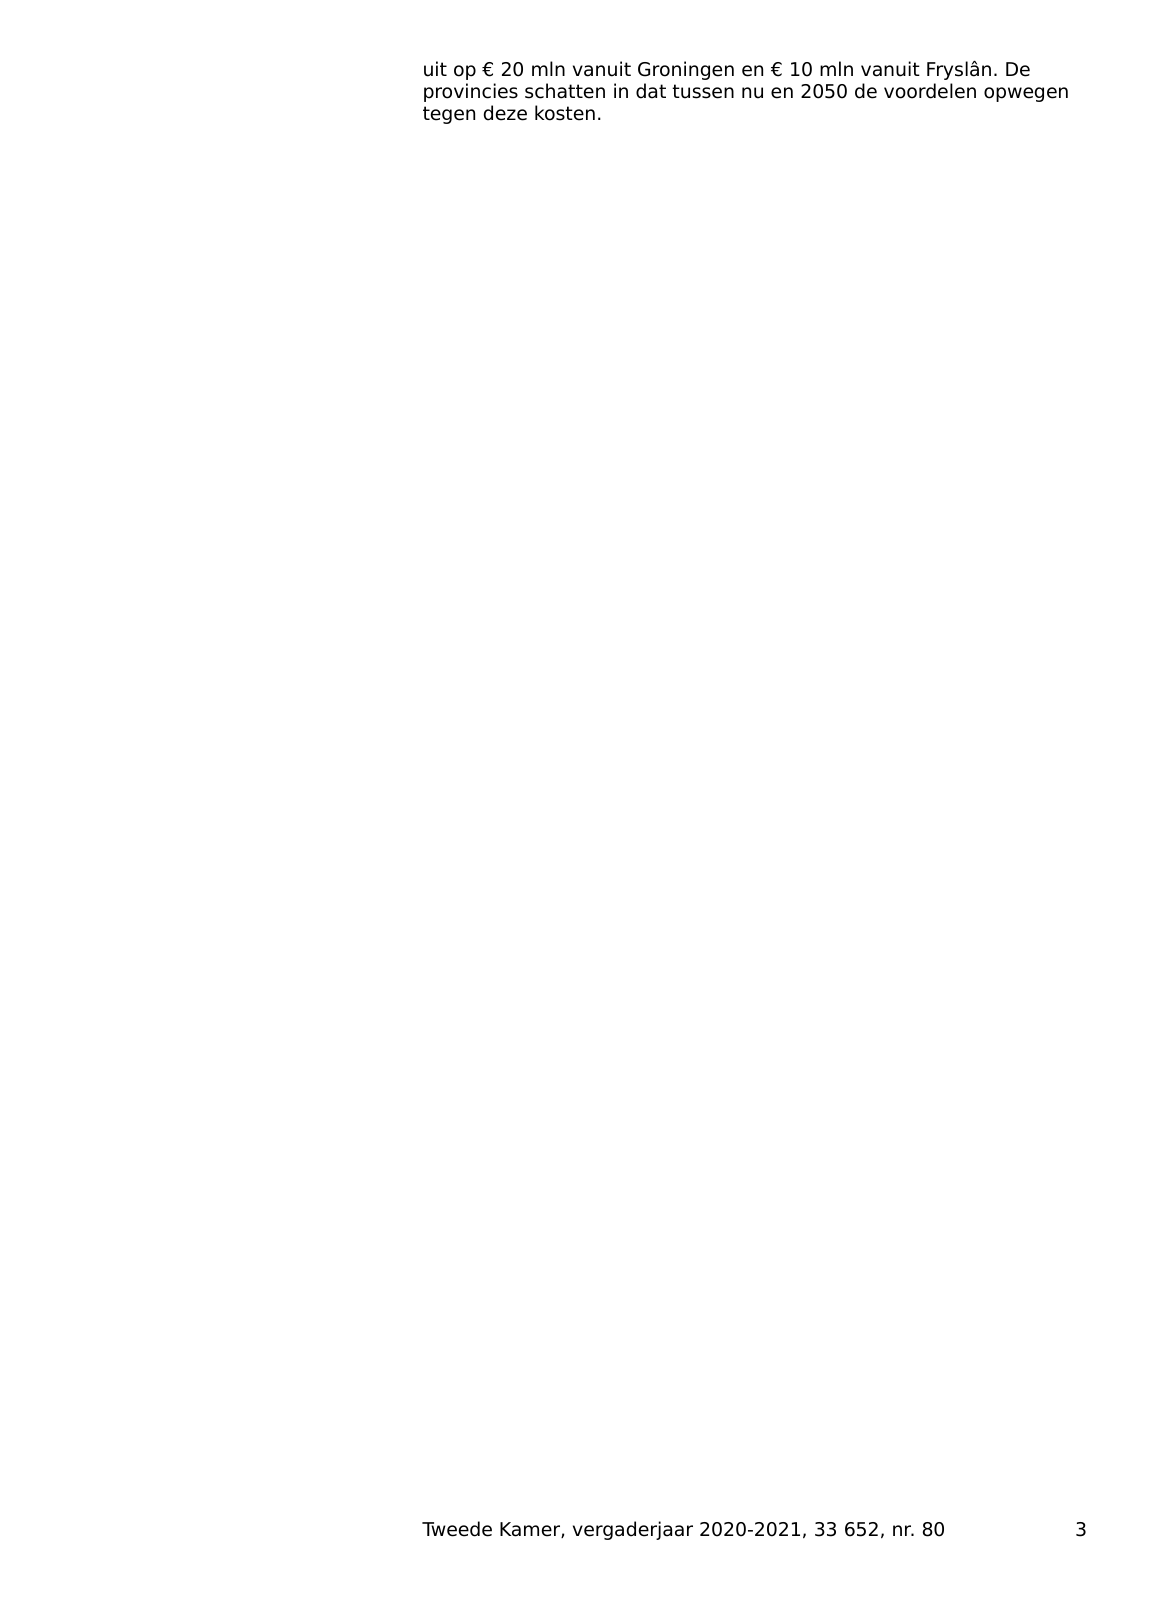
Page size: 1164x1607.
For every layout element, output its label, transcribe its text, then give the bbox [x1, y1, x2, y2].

text uit op € 20 mln vanuit Groningen en € 10 mln vanuit Fryslân. De provincies schatten in dat tussen nu en 2050 de voordelen opwegen tegen deze kosten. [422, 59, 1087, 125]
